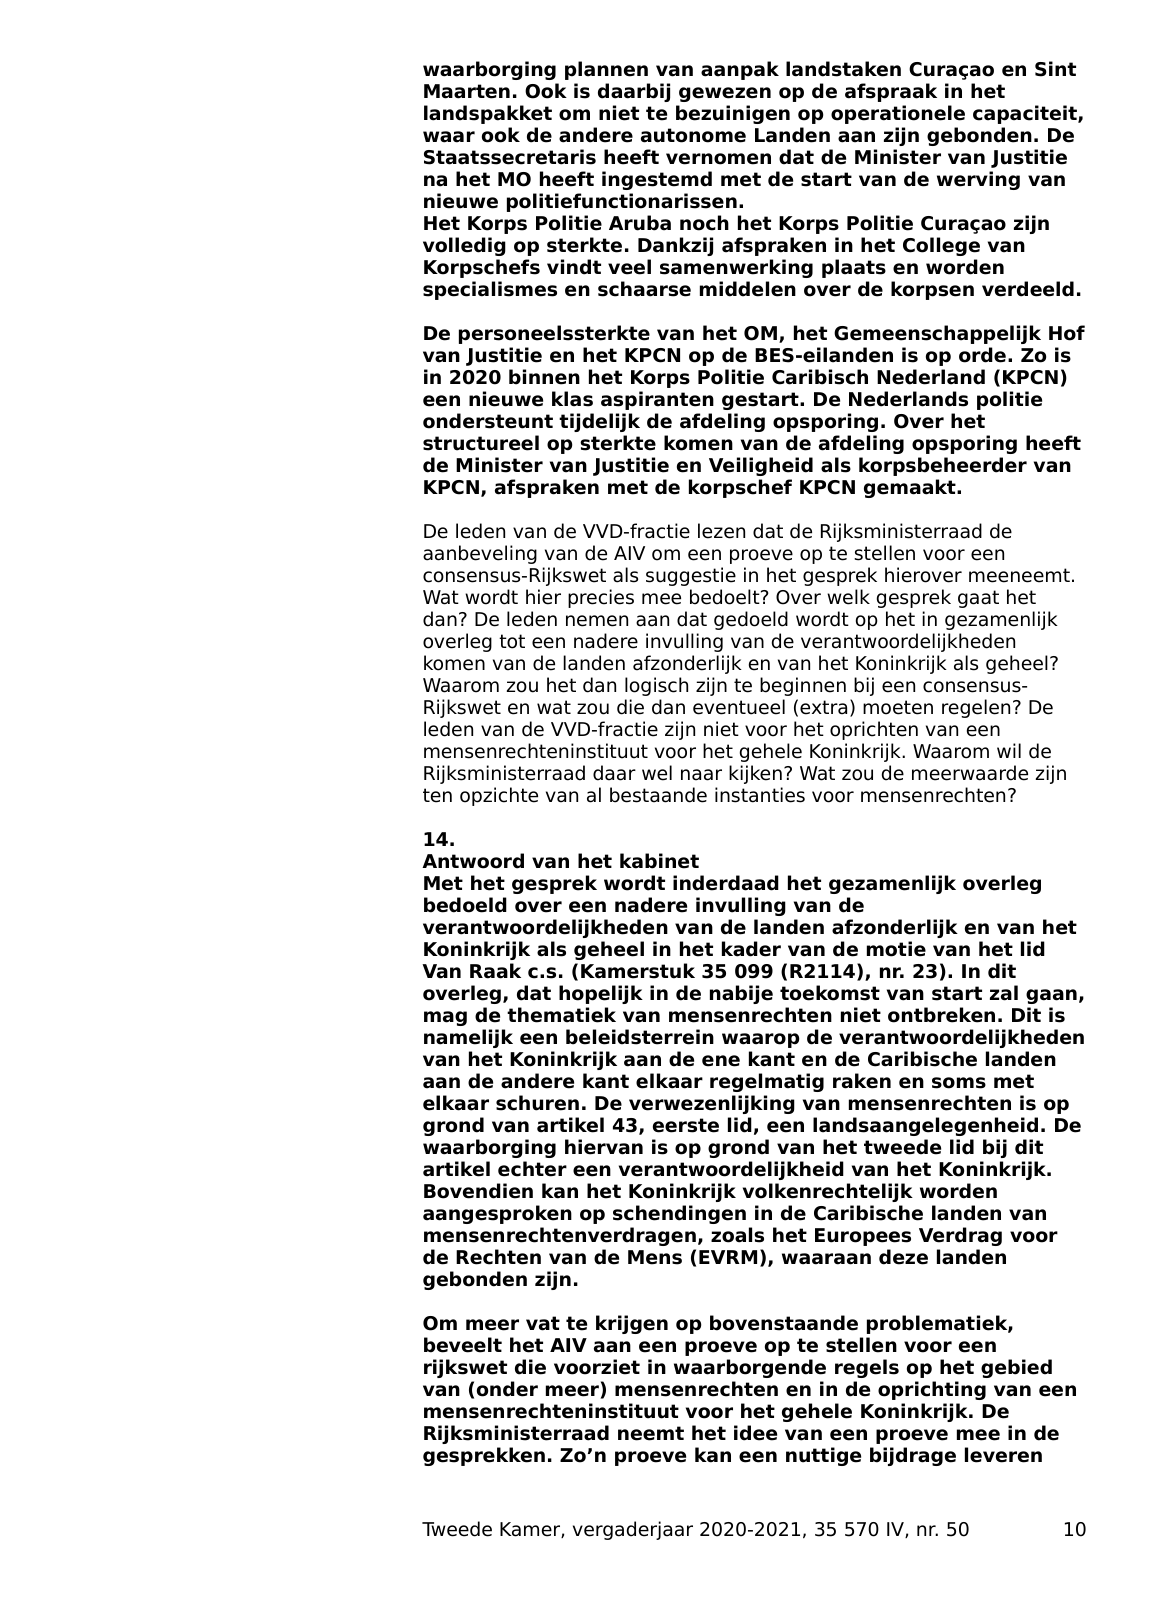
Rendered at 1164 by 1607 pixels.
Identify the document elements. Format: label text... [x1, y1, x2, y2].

text Antwoord van het kabinet [422, 851, 1087, 873]
text De leden van de VVD-fractie lezen dat de Rijksministerraad de aanbeveling van de AIV om een proeve op te stellen voor een consensus-Rijkswet als suggestie in het gesprek hierover meeneemt. Wat wordt hier precies mee bedoelt? Over welk gesprek gaat het dan? De leden nemen aan dat gedoeld wordt op het in gezamenlijk overleg tot een nadere invulling van de verantwoordelijkheden komen van de landen afzonderlijk en van het Koninkrijk als geheel? Waarom zou het dan logisch zijn te beginnen bij een consensus-Rijkswet en wat zou die dan eventueel (extra) moeten regelen? De leden van de VVD-fractie zijn niet voor het oprichten van een mensenrechteninstituut voor het gehele Koninkrijk. Waarom wil de Rijksministerraad daar wel naar kijken? Wat zou de meerwaarde zijn ten opzichte van al bestaande instanties voor mensenrechten? [422, 521, 1087, 807]
text De personeelssterkte van het OM, het Gemeenschappelijk Hof van Justitie en het KPCN op de BES-eilanden is op orde. Zo is in 2020 binnen het Korps Politie Caribisch Nederland (KPCN) een nieuwe klas aspiranten gestart. De Nederlands politie ondersteunt tijdelijk de afdeling opsporing. Over het structureel op sterkte komen van de afdeling opsporing heeft de Minister van Justitie en Veiligheid als korpsbeheerder van KPCN, afspraken met de korpschef KPCN gemaakt. [422, 323, 1087, 499]
text Het Korps Politie Aruba noch het Korps Politie Curaçao zijn volledig op sterkte. Dankzij afspraken in het College van Korpschefs vindt veel samenwerking plaats en worden specialismes en schaarse middelen over de korpsen verdeeld. [422, 213, 1087, 301]
text waarborging plannen van aanpak landstaken Curaçao en Sint Maarten. Ook is daarbij gewezen op de afspraak in het landspakket om niet te bezuinigen op operationele capaciteit, waar ook de andere autonome Landen aan zijn gebonden. De Staatssecretaris heeft vernomen dat de Minister van Justitie na het MO heeft ingestemd met de start van de werving van nieuwe politiefunctionarissen. [422, 59, 1087, 213]
text 14. [422, 829, 1087, 851]
text Met het gesprek wordt inderdaad het gezamenlijk overleg bedoeld over een nadere invulling van de verantwoordelijkheden van de landen afzonderlijk en van het Koninkrijk als geheel in het kader van de motie van het lid Van Raak c.s. (Kamerstuk 35 099 (R2114), nr. 23). In dit overleg, dat hopelijk in de nabije toekomst van start zal gaan, mag de thematiek van mensenrechten niet ontbreken. Dit is namelijk een beleidsterrein waarop de verantwoordelijkheden van het Koninkrijk aan de ene kant en de Caribische landen aan de andere kant elkaar regelmatig raken en soms met elkaar schuren. De verwezenlijking van mensenrechten is op grond van artikel 43, eerste lid, een landsaangelegenheid. De waarborging hiervan is op grond van het tweede lid bij dit artikel echter een verantwoordelijkheid van het Koninkrijk. Bovendien kan het Koninkrijk volkenrechtelijk worden aangesproken op schendingen in de Caribische landen van mensenrechtenverdragen, zoals het Europees Verdrag voor de Rechten van de Mens (EVRM), waaraan deze landen gebonden zijn. [422, 873, 1087, 1291]
text Om meer vat te krijgen op bovenstaande problematiek, beveelt het AIV aan een proeve op te stellen voor een rijkswet die voorziet in waarborgende regels op het gebied van (onder meer) mensenrechten en in de oprichting van een mensenrechteninstituut voor het gehele Koninkrijk. De Rijksministerraad neemt het idee van een proeve mee in de gesprekken. Zo’n proeve kan een nuttige bijdrage leveren [422, 1313, 1087, 1467]
